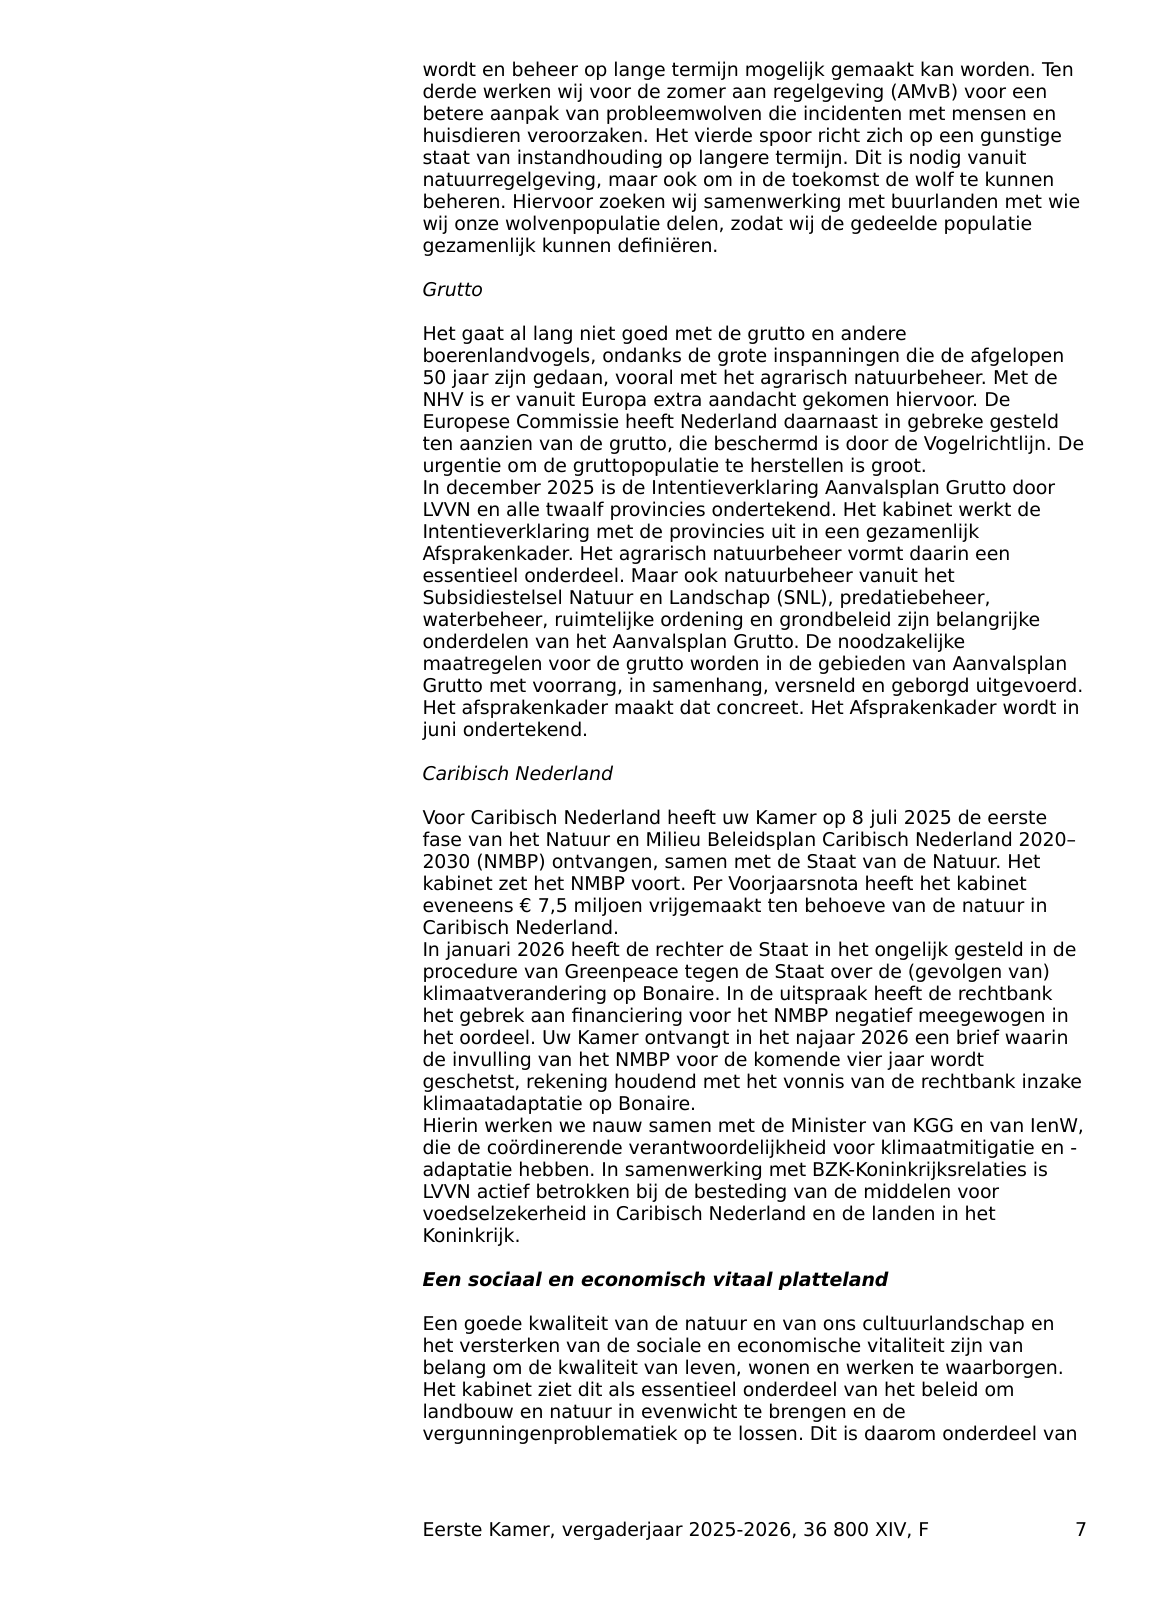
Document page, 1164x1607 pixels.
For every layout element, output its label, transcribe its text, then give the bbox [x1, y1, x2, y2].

text In december 2025 is de Intentieverklaring Aanvalsplan Grutto door LVVN en alle twaalf provincies ondertekend. Het kabinet werkt de Intentieverklaring met de provincies uit in een gezamenlijk Afsprakenkader. Het agrarisch natuurbeheer vormt daarin een essentieel onderdeel. Maar ook natuurbeheer vanuit het Subsidiestelsel Natuur en Landschap (SNL), predatiebeheer, waterbeheer, ruimtelijke ordening en grondbeleid zijn belangrijke onderdelen van het Aanvalsplan Grutto. De noodzakelijke maatregelen voor de grutto worden in de gebieden van Aanvalsplan Grutto met voorrang, in samenhang, versneld en geborgd uitgevoerd. Het afsprakenkader maakt dat concreet. Het Afsprakenkader wordt in juni ondertekend. [422, 477, 1087, 741]
text Het gaat al lang niet goed met de grutto en andere boerenlandvogels, ondanks de grote inspanningen die de afgelopen 50 jaar zijn gedaan, vooral met het agrarisch natuurbeheer. Met de NHV is er vanuit Europa extra aandacht gekomen hiervoor. De Europese Commissie heeft Nederland daarnaast in gebreke gesteld ten aanzien van de grutto, die beschermd is door de Vogelrichtlijn. De urgentie om de gruttopopulatie te herstellen is groot. [422, 323, 1087, 477]
subtitle Grutto [422, 279, 1087, 301]
subtitle Een sociaal en economisch vitaal platteland [422, 1269, 1087, 1291]
text Voor Caribisch Nederland heeft uw Kamer op 8 juli 2025 de eerste fase van het Natuur en Milieu Beleidsplan Caribisch Nederland 2020–2030 (NMBP) ontvangen, samen met de Staat van de Natuur. Het kabinet zet het NMBP voort. Per Voorjaarsnota heeft het kabinet eveneens € 7,5 miljoen vrijgemaakt ten behoeve van de natuur in Caribisch Nederland. [422, 807, 1087, 939]
text In januari 2026 heeft de rechter de Staat in het ongelijk gesteld in de procedure van Greenpeace tegen de Staat over de (gevolgen van) klimaatverandering op Bonaire. In de uitspraak heeft de rechtbank het gebrek aan financiering voor het NMBP negatief meegewogen in het oordeel. Uw Kamer ontvangt in het najaar 2026 een brief waarin de invulling van het NMBP voor de komende vier jaar wordt geschetst, rekening houdend met het vonnis van de rechtbank inzake klimaatadaptatie op Bonaire. [422, 939, 1087, 1115]
text wordt en beheer op lange termijn mogelijk gemaakt kan worden. Ten derde werken wij voor de zomer aan regelgeving (AMvB) voor een betere aanpak van probleemwolven die incidenten met mensen en huisdieren veroorzaken. Het vierde spoor richt zich op een gunstige staat van instandhouding op langere termijn. Dit is nodig vanuit natuurregelgeving, maar ook om in de toekomst de wolf te kunnen beheren. Hiervoor zoeken wij samenwerking met buurlanden met wie wij onze wolvenpopulatie delen, zodat wij de gedeelde populatie gezamenlijk kunnen definiëren. [422, 59, 1087, 257]
text Hierin werken we nauw samen met de Minister van KGG en van IenW, die de coördinerende verantwoordelijkheid voor klimaatmitigatie en -adaptatie hebben. In samenwerking met BZK-Koninkrijksrelaties is LVVN actief betrokken bij de besteding van de middelen voor voedselzekerheid in Caribisch Nederland en de landen in het Koninkrijk. [422, 1115, 1087, 1247]
text Een goede kwaliteit van de natuur en van ons cultuurlandschap en het versterken van de sociale en economische vitaliteit zijn van belang om de kwaliteit van leven, wonen en werken te waarborgen. Het kabinet ziet dit als essentieel onderdeel van het beleid om landbouw en natuur in evenwicht te brengen en de vergunningenproblematiek op te lossen. Dit is daarom onderdeel van [422, 1313, 1087, 1445]
subtitle Caribisch Nederland [422, 763, 1087, 785]
